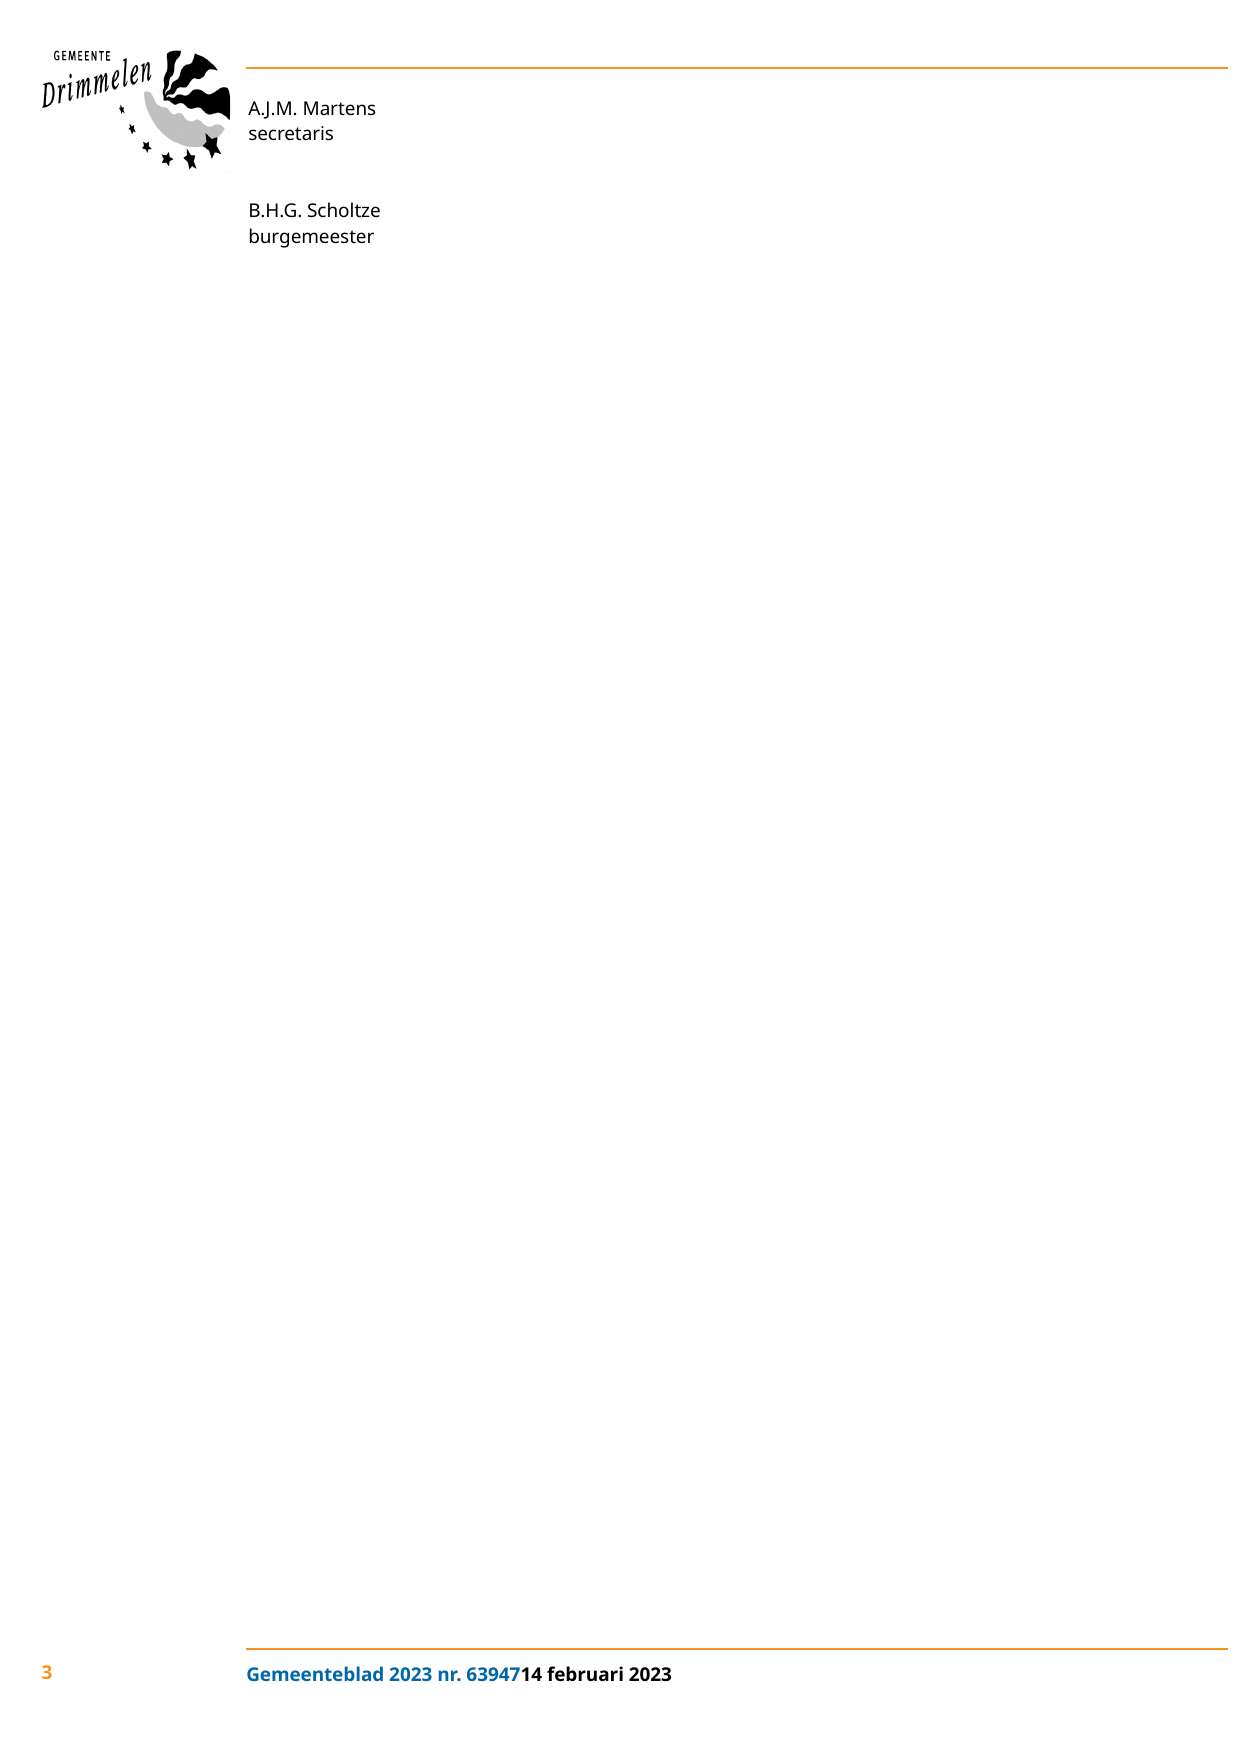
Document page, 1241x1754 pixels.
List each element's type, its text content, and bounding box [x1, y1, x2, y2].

text B.H.G. Scholtze [248, 198, 1152, 223]
text secretaris [248, 121, 1152, 146]
picture [41, 47, 231, 172]
text A.J.M. Martens [248, 95, 1152, 121]
text burgemeester [248, 223, 1152, 249]
